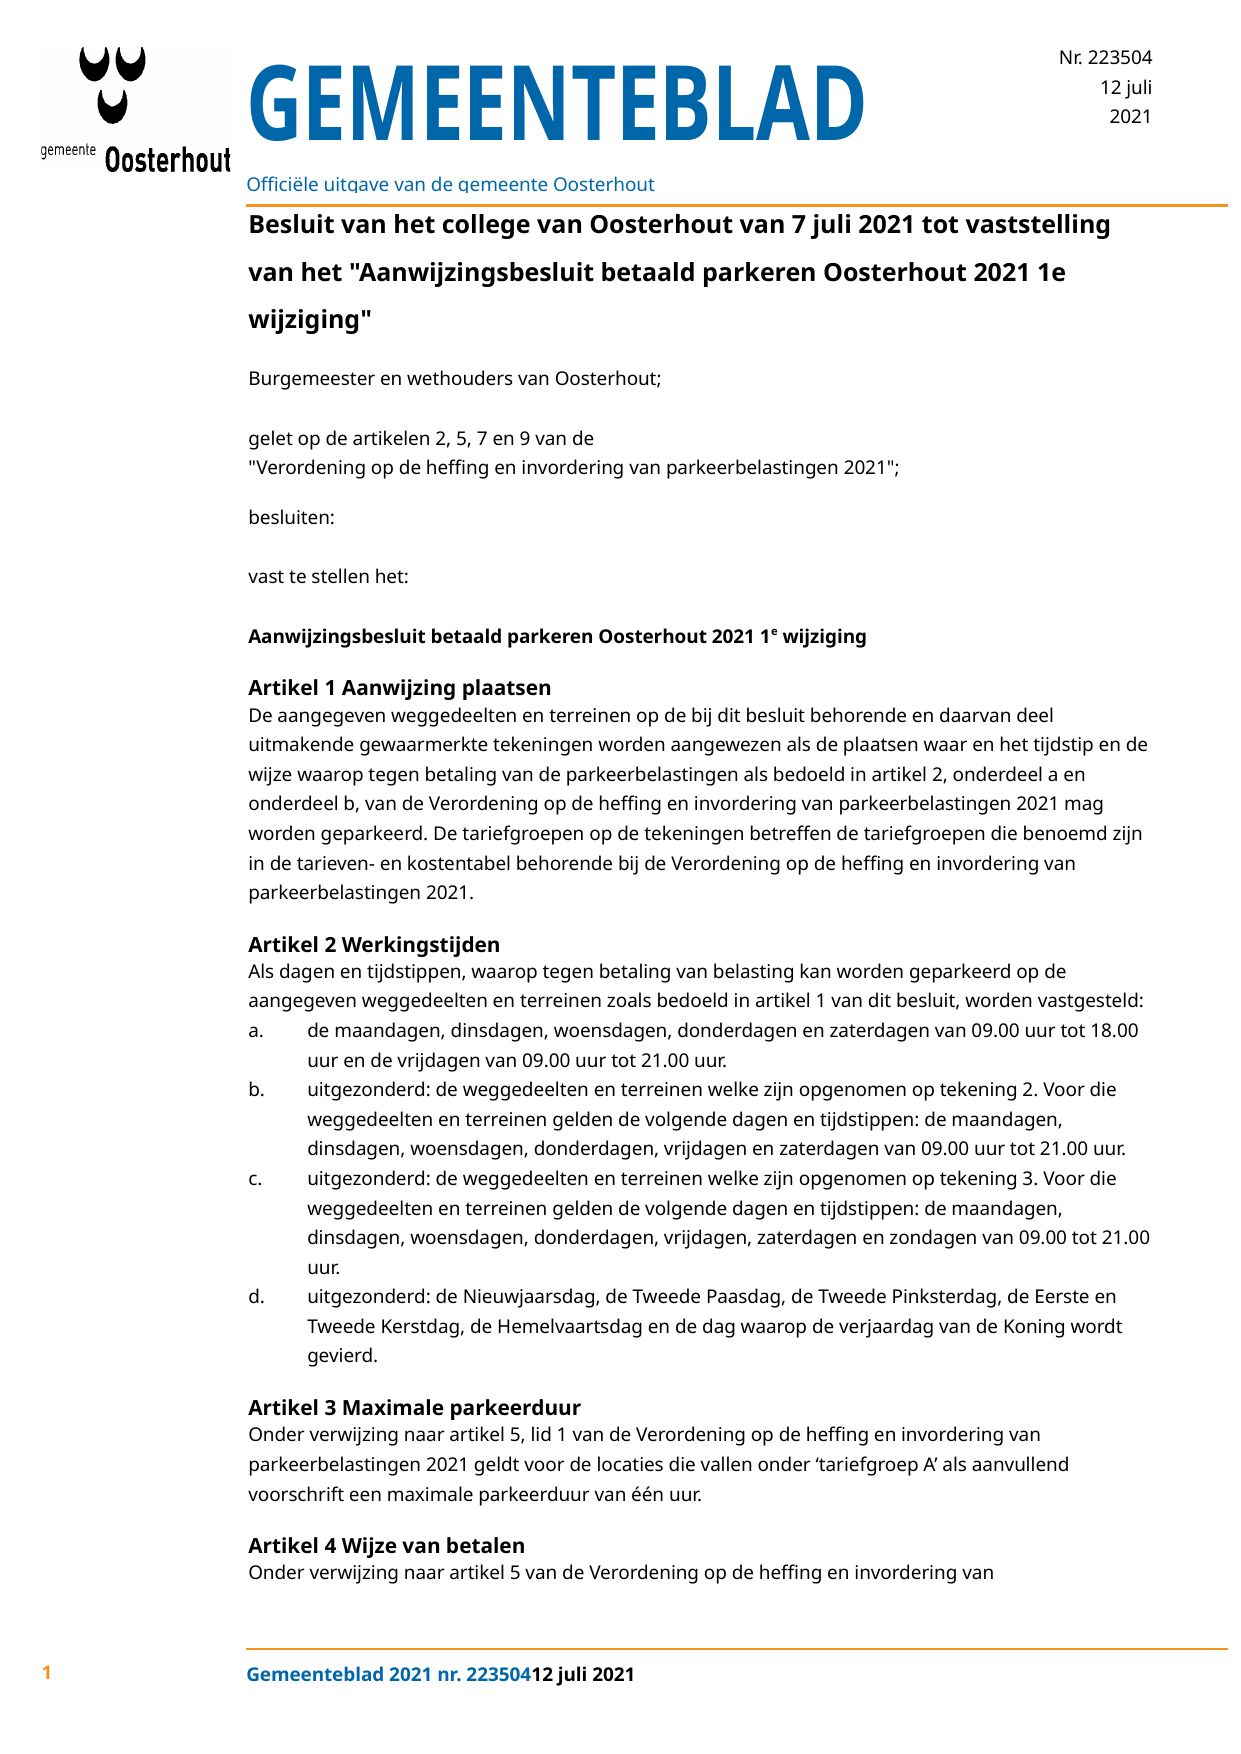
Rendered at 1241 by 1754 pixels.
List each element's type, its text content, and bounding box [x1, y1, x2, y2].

list de maandagen, dinsdagen, woensdagen, donderdagen en zaterdagen van 09.00 uur tot 18.00 uur en de vrijdagen van 09.00 uur tot 21.00 uur. [248, 1017, 1152, 1073]
text besluiten: [248, 504, 1152, 530]
text Artikel 2 Werkingstijden [248, 930, 1152, 958]
text Besluit van het college van Oosterhout van 7 juli 2021 tot vaststelling van het "Aanwijzingsbesluit betaald parkeren Oosterhout 2021 1e wijziging" [248, 207, 1152, 336]
text gelet op de artikelen 2, 5, 7 en 9 van de [248, 425, 1152, 450]
list uitgezonderd: de weggedeelten en terreinen welke zijn opgenomen op tekening 3. Voor die weggedeelten en terreinen gelden de volgende dagen en tijdstippen: de maandagen, dinsdagen, woensdagen, donderdagen, vrijdagen, zaterdagen en zondagen van 09.00 tot 21.00 uur. [248, 1165, 1152, 1280]
text vast te stellen het: [248, 564, 1152, 589]
text Burgemeester en wethouders van Oosterhout; [248, 366, 1152, 391]
text Aanwijzingsbesluit betaald parkeren Oosterhout 2021 1e wijziging [248, 623, 1152, 649]
text Onder verwijzing naar artikel 5 van de Verordening op de heffing en invordering van [248, 1559, 1152, 1585]
list uitgezonderd: de weggedeelten en terreinen welke zijn opgenomen op tekening 2. Voor die weggedeelten en terreinen gelden de volgende dagen en tijdstippen: de maandagen, dinsdagen, woensdagen, donderdagen, vrijdagen en zaterdagen van 09.00 uur tot 21.00 uur. [248, 1076, 1152, 1161]
picture [41, 47, 231, 172]
text Artikel 1 Aanwijzing plaatsen [248, 673, 1152, 702]
text De aangegeven weggedeelten en terreinen op de bij dit besluit behorende en daarvan deel uitmakende gewaarmerkte tekeningen worden aangewezen als de plaatsen waar en het tijdstip en de wijze waarop tegen betaling van de parkeerbelastingen als bedoeld in artikel 2, onderdeel a en onderdeel b, van de Verordening op de heffing en invordering van parkeerbelastingen 2021 mag worden geparkeerd. De tariefgroepen op de tekeningen betreffen de tariefgroepen die benoemd zijn in de tarieven- en kostentabel behorende bij de Verordening op de heffing en invordering van parkeerbelastingen 2021. [248, 702, 1152, 905]
text "Verordening op de heffing en invordering van parkeerbelastingen 2021"; [248, 454, 1152, 480]
text Als dagen en tijdstippen, waarop tegen betaling van belasting kan worden geparkeerd op de aangegeven weggedeelten en terreinen zoals bedoeld in artikel 1 van dit besluit, worden vastgesteld: [248, 958, 1152, 1013]
list uitgezonderd: de Nieuwjaarsdag, de Tweede Paasdag, de Tweede Pinksterdag, de Eerste en Tweede Kerstdag, de Hemelvaartsdag en de dag waarop de verjaardag van de Koning wordt gevierd. [248, 1283, 1152, 1368]
text Artikel 4 Wijze van betalen [248, 1531, 1152, 1559]
text Artikel 3 Maximale parkeerduur [248, 1393, 1152, 1422]
text Onder verwijzing naar artikel 5, lid 1 van de Verordening op de heffing en invordering van parkeerbelastingen 2021 geldt voor de locaties die vallen onder ‘tariefgroep A’ als aanvullend voorschrift een maximale parkeerduur van één uur. [248, 1422, 1152, 1506]
